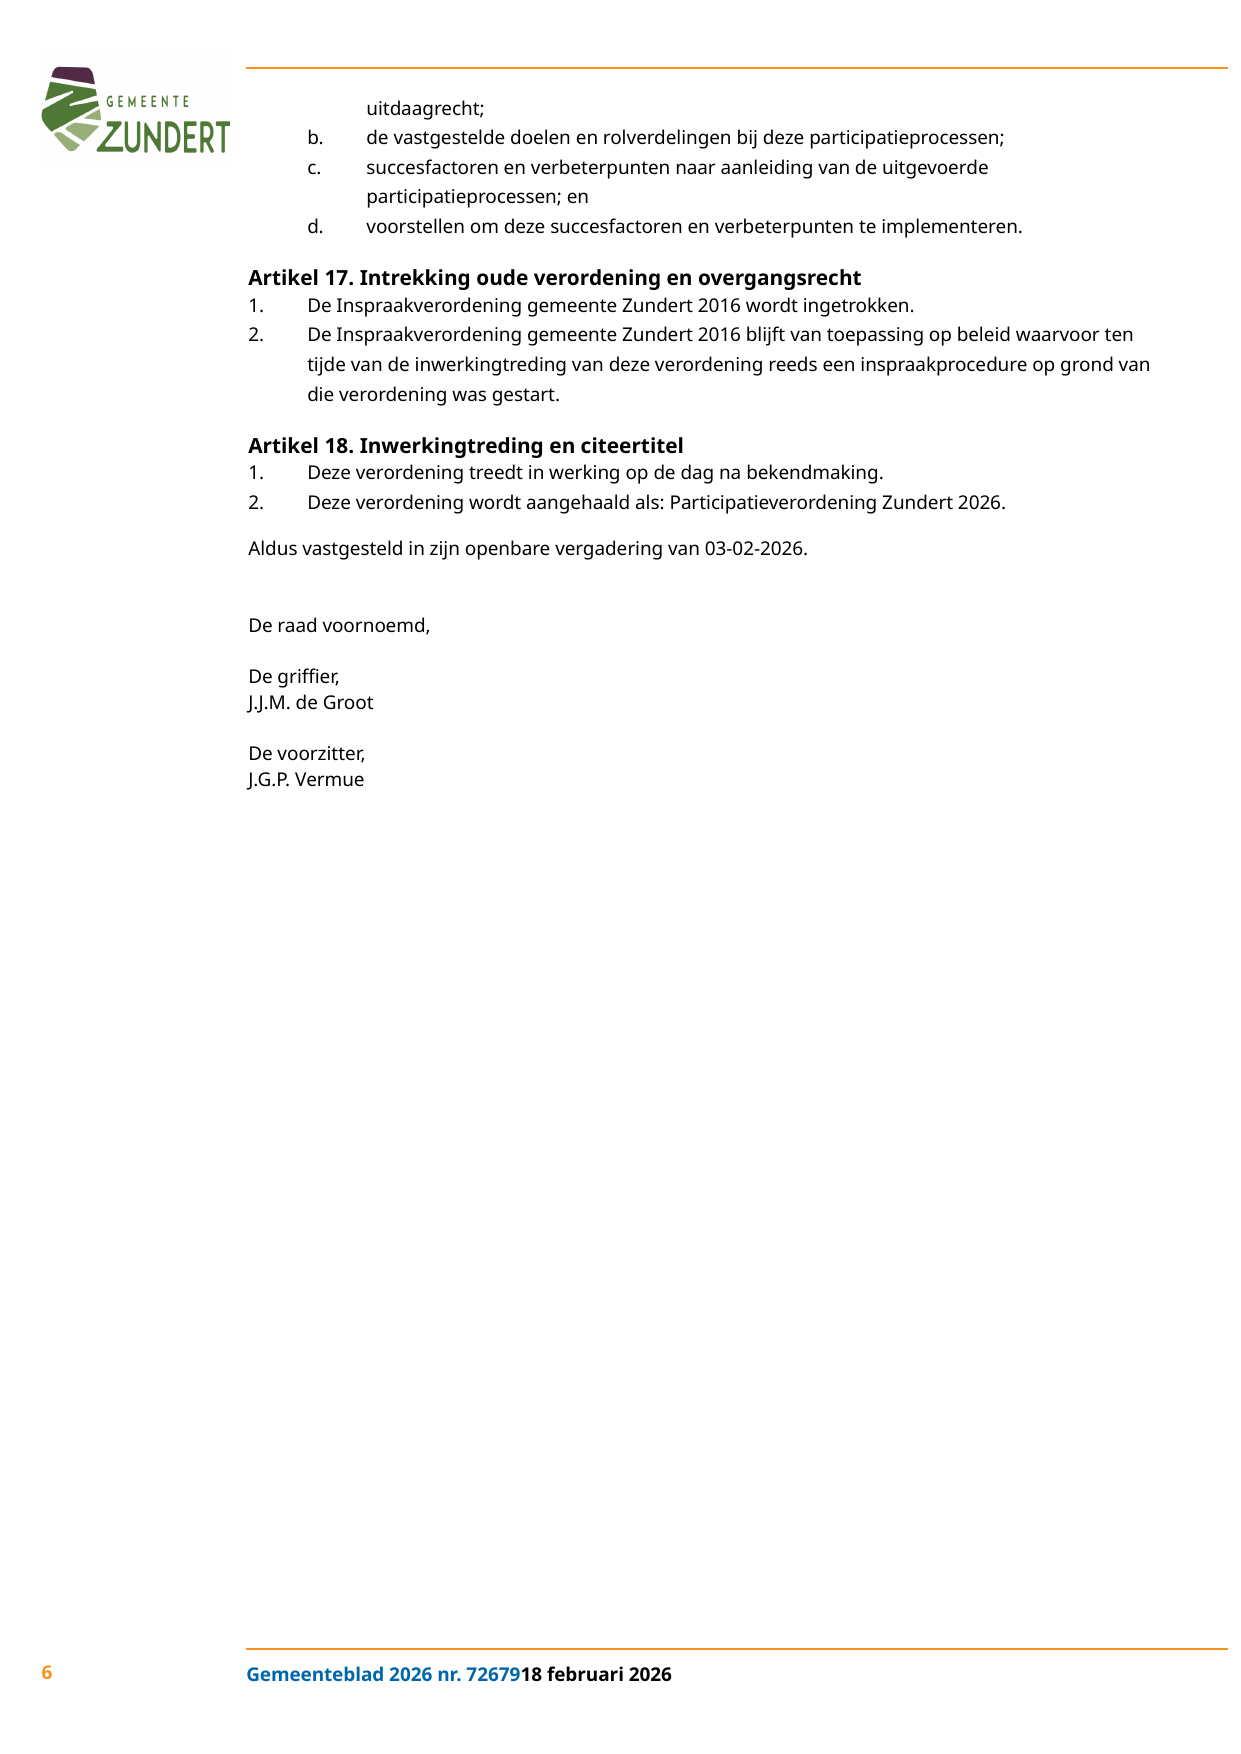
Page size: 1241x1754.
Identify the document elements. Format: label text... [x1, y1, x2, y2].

text De griffier, [248, 663, 1152, 689]
list De Inspraakverordening gemeente Zundert 2016 blijft van toepassing op beleid waarvoor ten tijde van de inwerkingtreding van deze verordening reeds een inspraakprocedure op grond van die verordening was gestart. [248, 322, 1152, 406]
text Artikel 17. Intrekking oude verordening en overgangsrecht [248, 263, 1152, 292]
text De voorzitter, [248, 741, 1152, 766]
text J.J.M. de Groot [248, 689, 1152, 715]
list uitdaagrecht; [307, 95, 1152, 121]
list voorstellen om deze succesfactoren en verbeterpunten te implementeren. [307, 213, 1152, 239]
list de vastgestelde doelen en rolverdelingen bij deze participatieprocessen; [307, 124, 1152, 150]
list Deze verordening treedt in werking op de dag na bekendmaking. [248, 459, 1152, 485]
picture [41, 47, 231, 172]
list De Inspraakverordening gemeente Zundert 2016 wordt ingetrokken. [248, 292, 1152, 318]
list Deze verordening wordt aangehaald als: Participatieverordening Zundert 2026. [248, 489, 1152, 515]
text Aldus vastgesteld in zijn openbare vergadering van 03-02-2026. [248, 535, 1152, 561]
text J.G.P. Vermue [248, 766, 1152, 792]
text De raad voornoemd, [248, 612, 1152, 638]
text Artikel 18. Inwerkingtreding en citeertitel [248, 431, 1152, 459]
list succesfactoren en verbeterpunten naar aanleiding van de uitgevoerde participatieprocessen; en [307, 154, 1152, 209]
